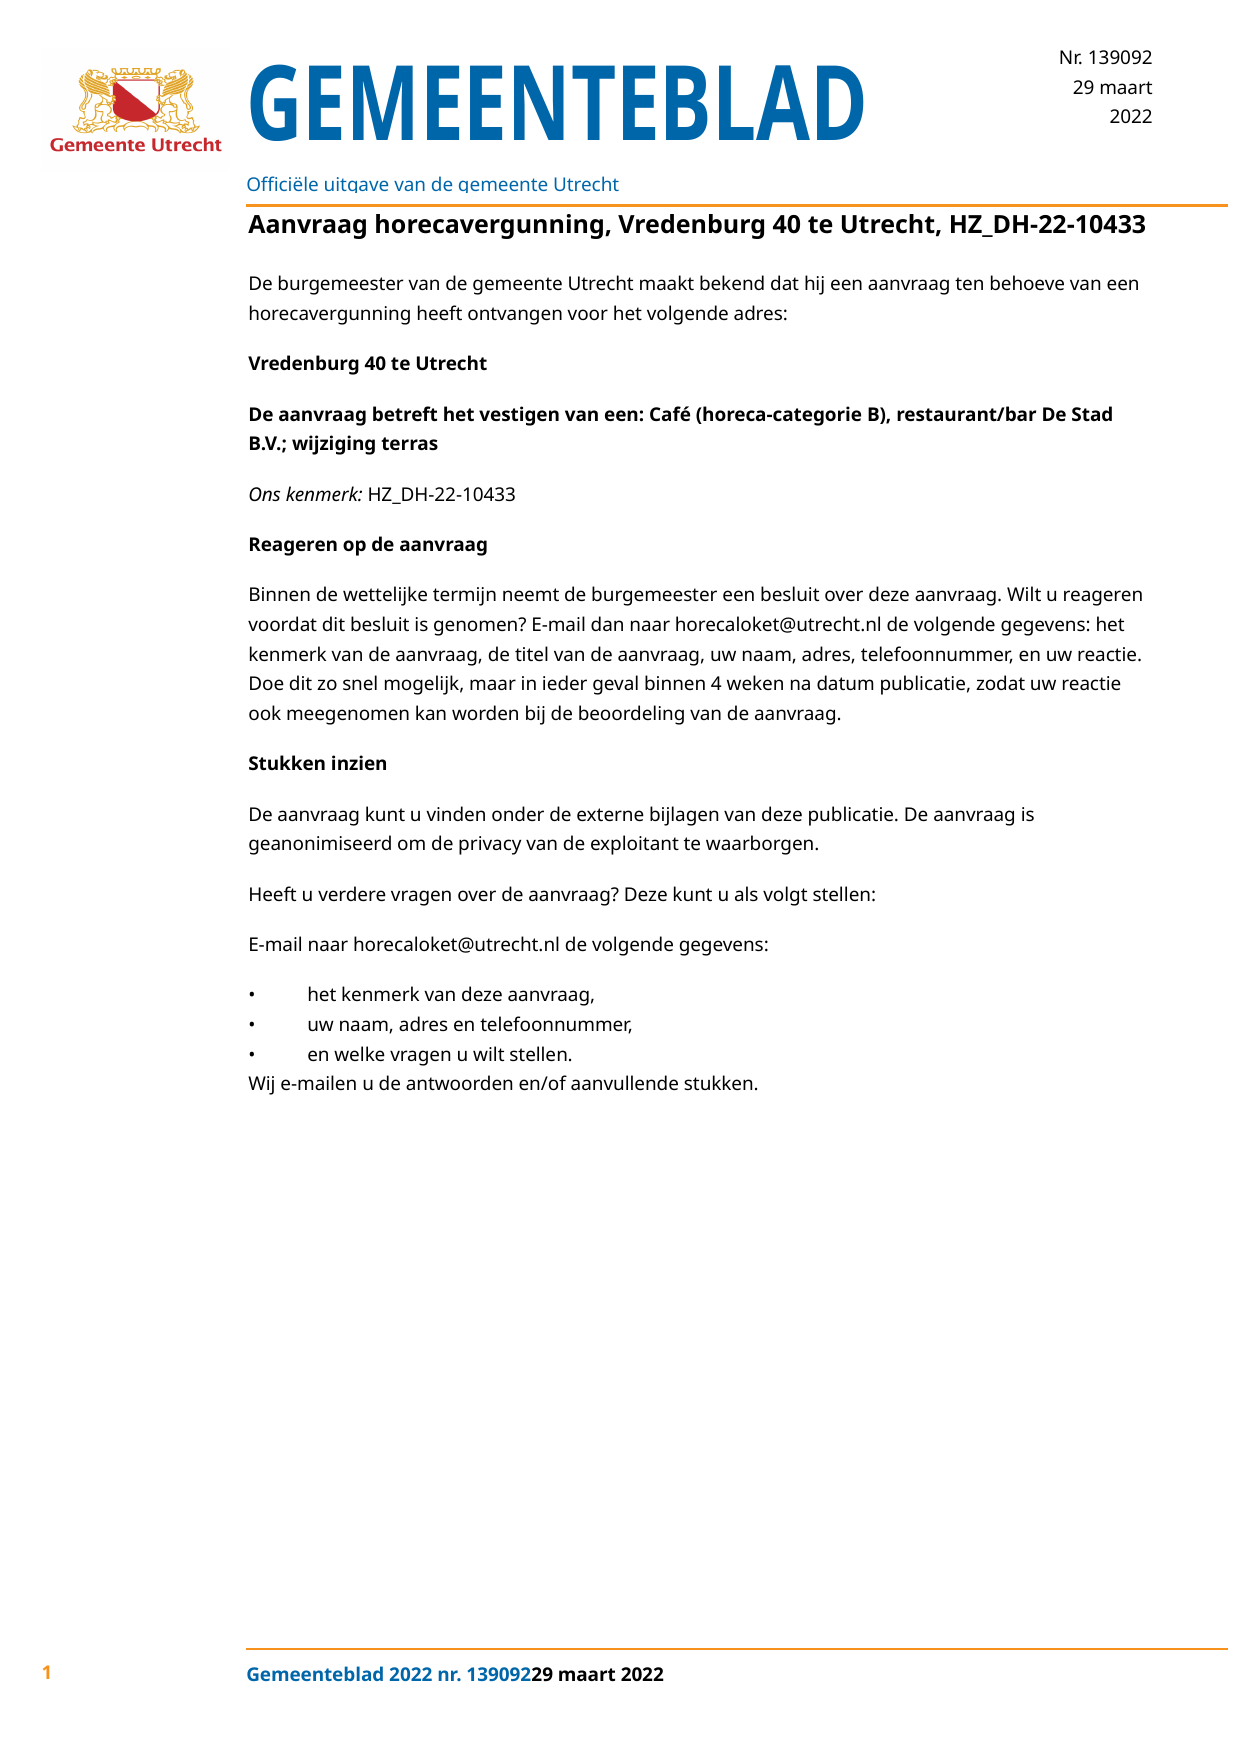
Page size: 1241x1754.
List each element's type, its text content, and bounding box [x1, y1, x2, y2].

text E-mail naar horecaloket@utrecht.nl de volgende gegevens: [248, 931, 1152, 957]
text Stukken inzien [248, 750, 1152, 776]
list het kenmerk van deze aanvraag, [248, 982, 1152, 1007]
text Aanvraag horecavergunning, Vredenburg 40 te Utrecht, HZ_DH-22-10433 [248, 207, 1152, 241]
list uw naam, adres en telefoonnummer, [248, 1011, 1152, 1037]
text Binnen de wettelijke termijn neemt de burgemeester een besluit over deze aanvraag. Wilt u reageren voordat dit besluit is genomen? E-mail dan naar horecaloket@utrecht.nl de volgende gegevens: het kenmerk van de aanvraag, de titel van de aanvraag, uw naam, adres, telefoonnummer, en uw reactie. Doe dit zo snel mogelijk, maar in ieder geval binnen 4 weken na datum publicatie, zodat uw reactie ook meegenomen kan worden bij de beoordeling van de aanvraag. [248, 582, 1152, 726]
text Vredenburg 40 te Utrecht [248, 350, 1152, 376]
text De aanvraag kunt u vinden onder de externe bijlagen van deze publicatie. De aanvraag is geanonimiseerd om de privacy van de exploitant te waarborgen. [248, 801, 1152, 856]
text Wij e-mailen u de antwoorden en/of aanvullende stukken. [248, 1070, 1152, 1096]
list en welke vragen u wilt stellen. [248, 1041, 1152, 1066]
text Heeft u verdere vragen over de aanvraag? Deze kunt u als volgt stellen: [248, 881, 1152, 906]
text Ons kenmerk: HZ_DH-22-10433 [248, 481, 1152, 506]
text Reageren op de aanvraag [248, 531, 1152, 557]
text De burgemeester van de gemeente Utrecht maakt bekend dat hij een aanvraag ten behoeve van een horecavergunning heeft ontvangen voor het volgende adres: [248, 270, 1152, 326]
picture [41, 47, 231, 172]
text De aanvraag betreft het vestigen van een: Café (horeca-categorie B), restaurant/bar De Stad B.V.; wijziging terras [248, 401, 1152, 456]
